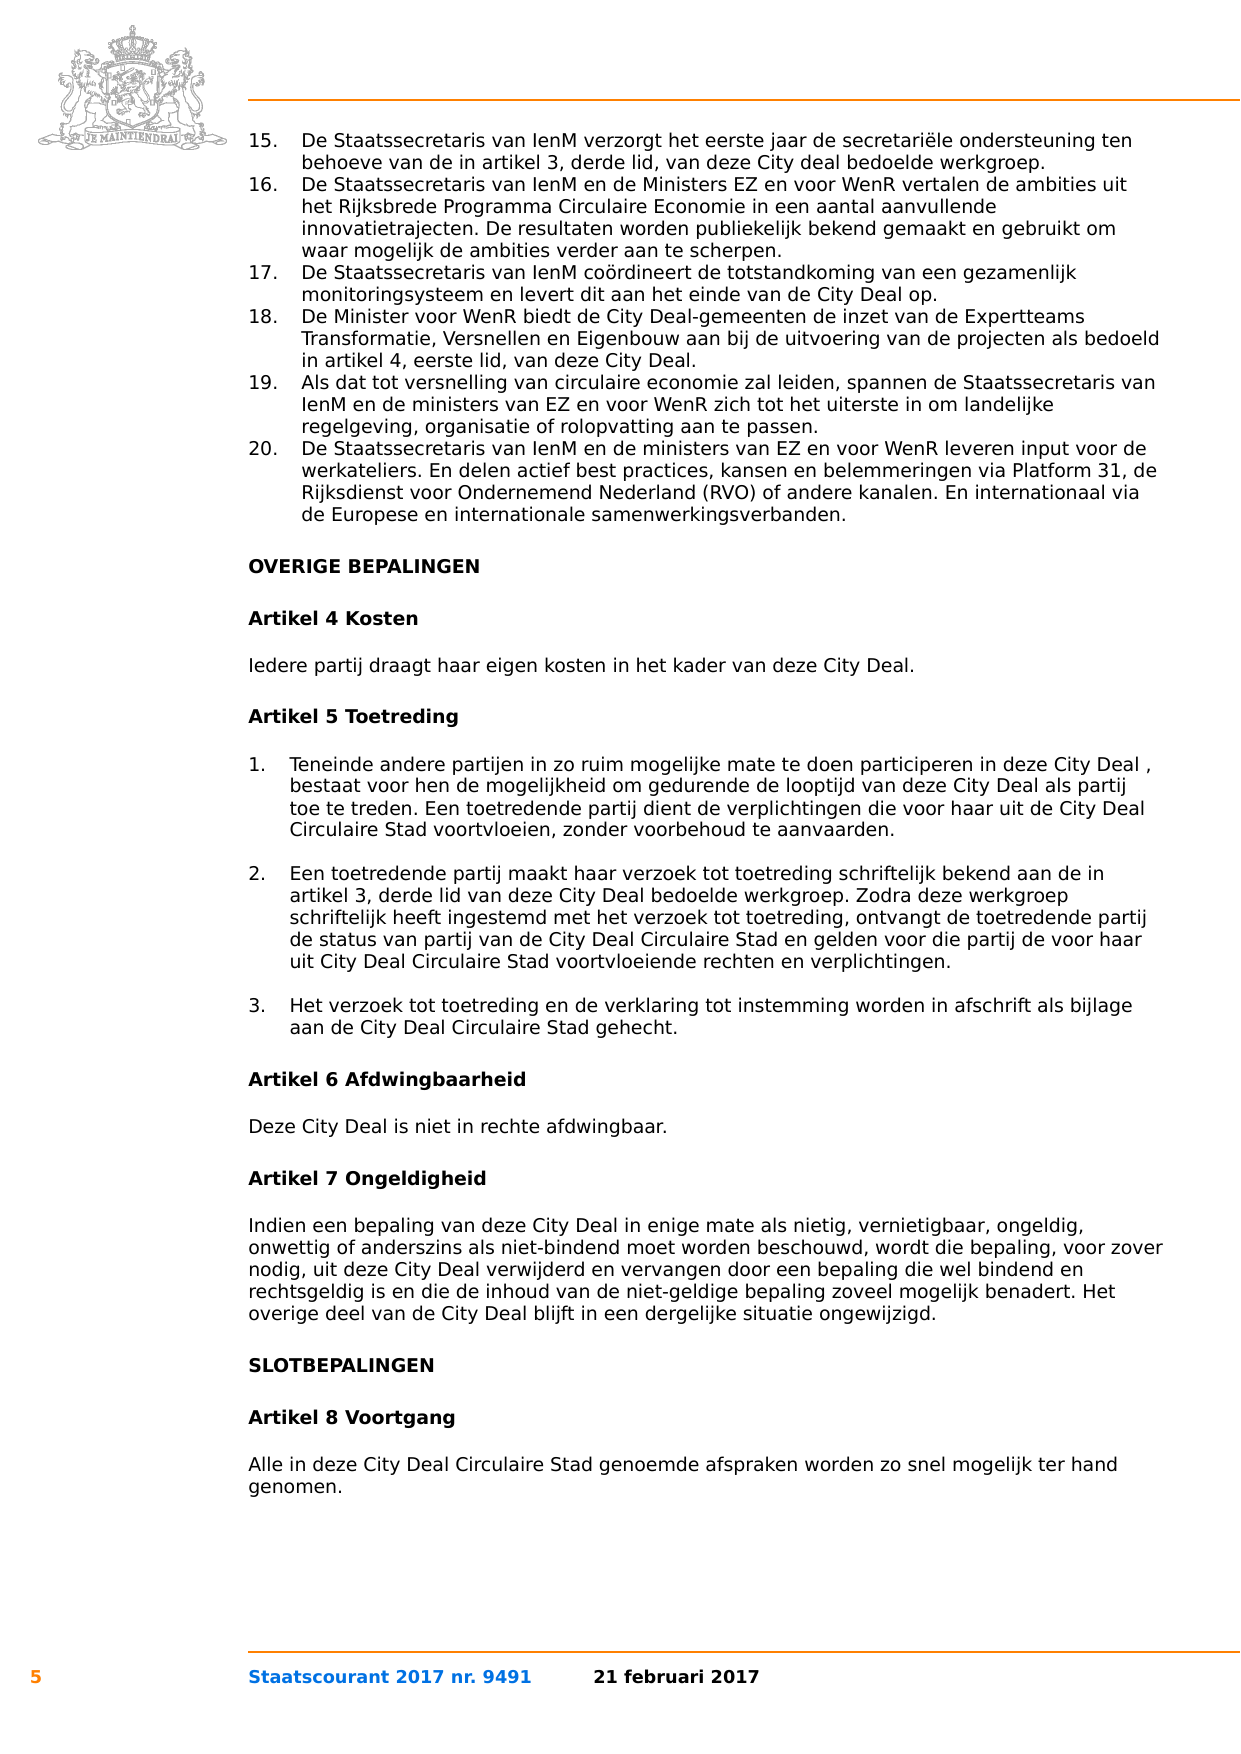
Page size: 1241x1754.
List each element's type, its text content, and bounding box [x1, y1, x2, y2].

text 18. De Minister voor WenR biedt de City Deal-gemeenten de inzet van de Expertteams Transformatie, Versnellen en Eigenbouw aan bij de uitvoering van de projecten als bedoeld in artikel 4, eerste lid, van deze City Deal. [248, 306, 1163, 372]
text 2. Een toetredende partij maakt haar verzoek tot toetreding schriftelijk bekend aan de in artikel 3, derde lid van deze City Deal bedoelde werkgroep. Zodra deze werkgroep schriftelijk heeft ingestemd met het verzoek tot toetreding, ontvangt de toetredende partij de status van partij van de City Deal Circulaire Stad en gelden voor die partij de voor haar uit City Deal Circulaire Stad voortvloeiende rechten en verplichtingen. [248, 863, 1163, 973]
subtitle SLOTBEPALINGEN [248, 1355, 1163, 1377]
text 1. Teneinde andere partijen in zo ruim mogelijke mate te doen participeren in deze City Deal , bestaat voor hen de mogelijkheid om gedurende de looptijd van deze City Deal als partij toe te treden. Een toetredende partij dient de verplichtingen die voor haar uit de City Deal Circulaire Stad voortvloeien, zonder voorbehoud te aanvaarden. [248, 753, 1163, 841]
text 3. Het verzoek tot toetreding en de verklaring tot instemming worden in afschrift als bijlage aan de City Deal Circulaire Stad gehecht. [248, 995, 1163, 1039]
text 19. Als dat tot versnelling van circulaire economie zal leiden, spannen de Staatssecretaris van IenM en de ministers van EZ en voor WenR zich tot het uiterste in om landelijke regelgeving, organisatie of rolopvatting aan te passen. [248, 372, 1163, 438]
text Iedere partij draagt haar eigen kosten in het kader van deze City Deal. [248, 654, 1163, 676]
text Indien een bepaling van deze City Deal in enige mate als nietig, vernietigbaar, ongeldig, onwettig of anderszins als niet-bindend moet worden beschouwd, wordt die bepaling, voor zover nodig, uit deze City Deal verwijderd en vervangen door een bepaling die wel bindend en rechtsgeldig is en die de inhoud van de niet-geldige bepaling zoveel mogelijk benadert. Het overige deel van de City Deal blijft in een dergelijke situatie ongewijzigd. [248, 1215, 1163, 1325]
text 17. De Staatssecretaris van IenM coördineert de totstandkoming van een gezamenlijk monitoringsysteem en levert dit aan het einde van de City Deal op. [248, 262, 1163, 306]
subtitle Artikel 4 Kosten [248, 607, 1163, 629]
picture [38, 25, 227, 150]
subtitle Artikel 8 Voortgang [248, 1407, 1163, 1429]
text 16. De Staatssecretaris van IenM en de Ministers EZ en voor WenR vertalen de ambities uit het Rijksbrede Programma Circulaire Economie in een aantal aanvullende innovatietrajecten. De resultaten worden publiekelijk bekend gemaakt en gebruikt om waar mogelijk de ambities verder aan te scherpen. [248, 174, 1163, 262]
subtitle Artikel 7 Ongeldigheid [248, 1168, 1163, 1190]
subtitle Artikel 6 Afdwingbaarheid [248, 1069, 1163, 1091]
subtitle Artikel 5 Toetreding [248, 706, 1163, 728]
text 20. De Staatssecretaris van IenM en de ministers van EZ en voor WenR leveren input voor de werkateliers. En delen actief best practices, kansen en belemmeringen via Platform 31, de Rijksdienst voor Ondernemend Nederland (RVO) of andere kanalen. En internationaal via de Europese en internationale samenwerkingsverbanden. [248, 438, 1163, 526]
text Deze City Deal is niet in rechte afdwingbaar. [248, 1116, 1163, 1138]
subtitle OVERIGE BEPALINGEN [248, 556, 1163, 577]
text 15. De Staatssecretaris van IenM verzorgt het eerste jaar de secretariële ondersteuning ten behoeve van de in artikel 3, derde lid, van deze City deal bedoelde werkgroep. [248, 130, 1163, 174]
text Alle in deze City Deal Circulaire Stad genoemde afspraken worden zo snel mogelijk ter hand genomen. [248, 1454, 1163, 1498]
